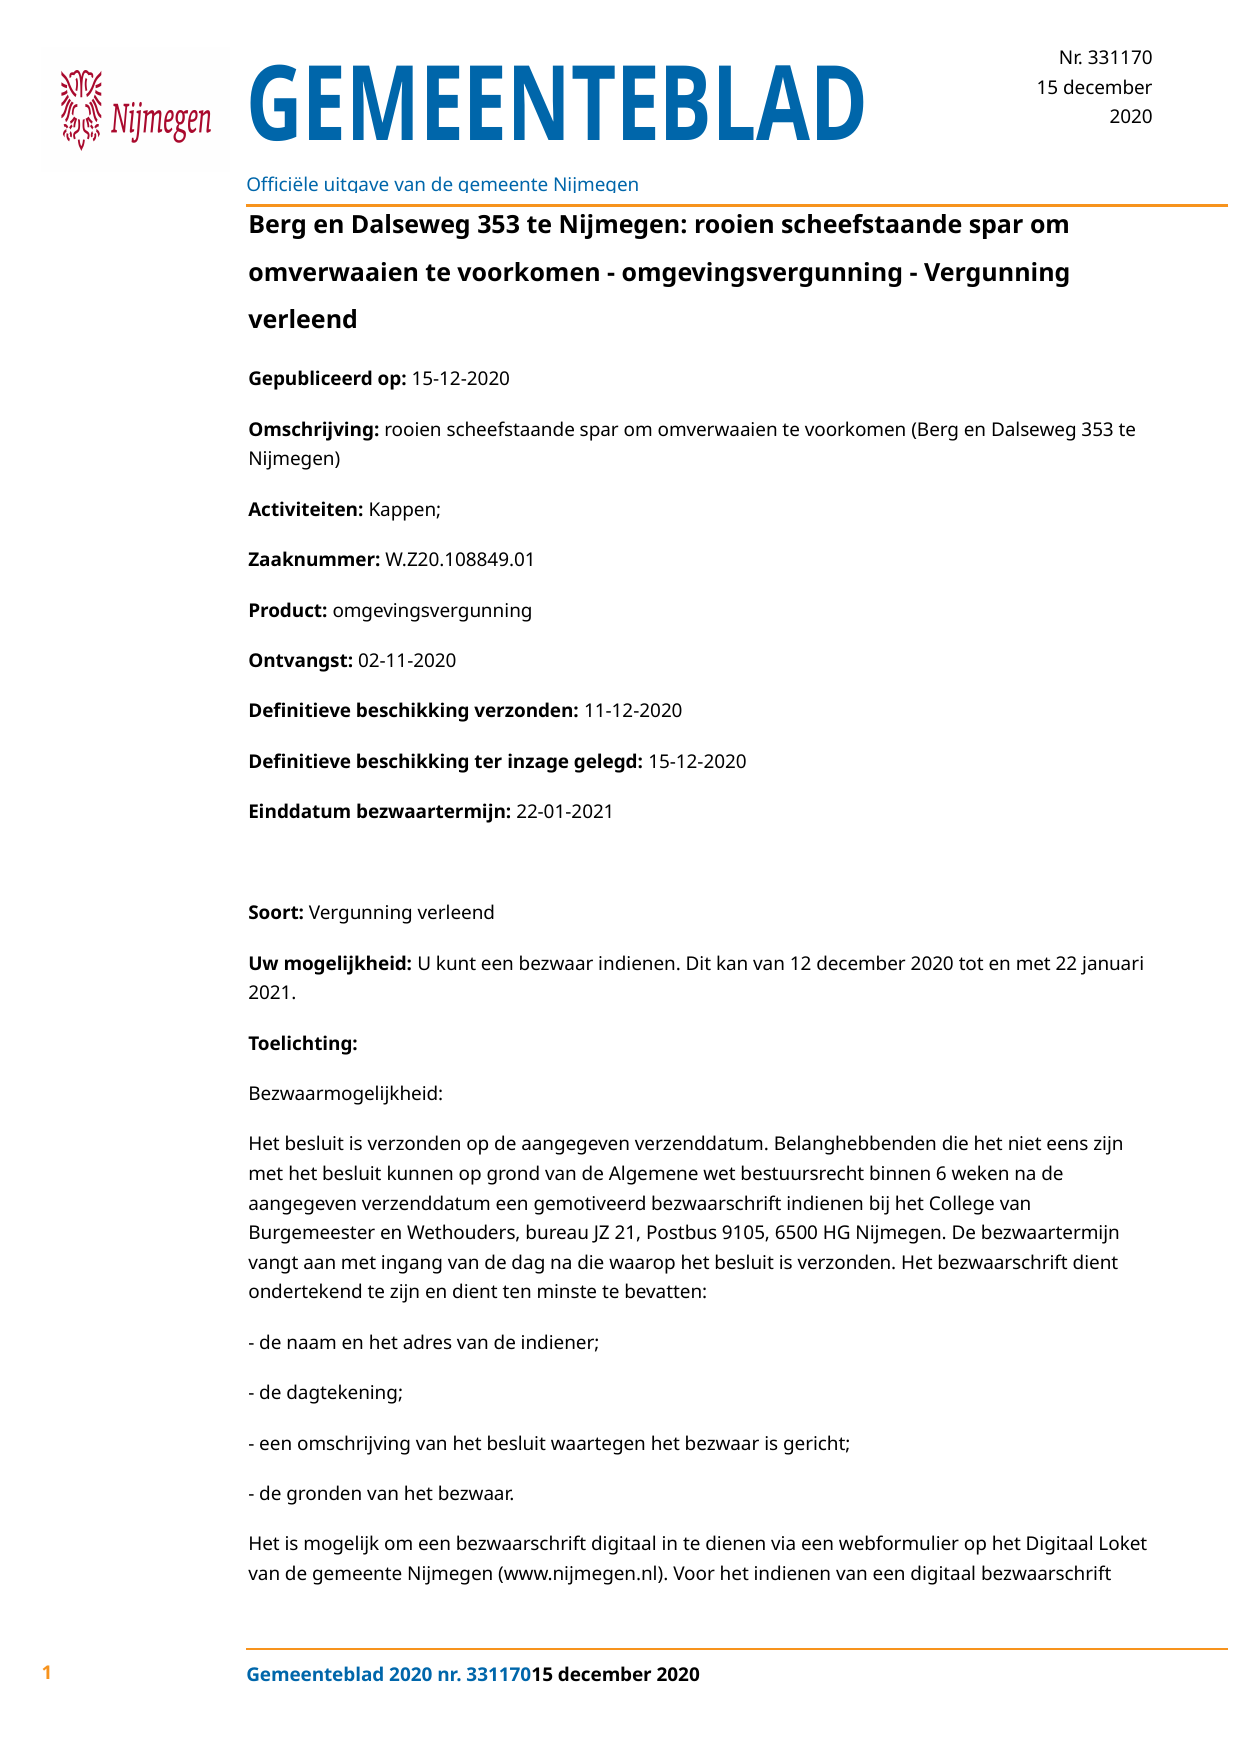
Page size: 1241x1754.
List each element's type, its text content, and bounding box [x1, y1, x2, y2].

picture [41, 47, 231, 172]
text Definitieve beschikking verzonden: 11-12-2020 [248, 698, 1152, 723]
text Activiteiten: Kappen; [248, 496, 1152, 522]
text Ontvangst: 02-11-2020 [248, 647, 1152, 673]
text Bezwaarmogelijkheid: [248, 1080, 1152, 1106]
text Toelichting: [248, 1030, 1152, 1055]
text Het is mogelijk om een bezwaarschrift digitaal in te dienen via een webformulier op het Digitaal Loket van de gemeente Nijmegen (www.nijmegen.nl). Voor het indienen van een digitaal bezwaarschrift [248, 1531, 1152, 1586]
text - de gronden van het bezwaar. [248, 1480, 1152, 1506]
text Berg en Dalseweg 353 te Nijmegen: rooien scheefstaande spar om omverwaaien te voorkomen - omgevingsvergunning - Vergunning verleend [248, 207, 1152, 336]
text - een omschrijving van het besluit waartegen het bezwaar is gericht; [248, 1430, 1152, 1455]
text Zaaknummer: W.Z20.108849.01 [248, 546, 1152, 572]
text Uw mogelijkheid: U kunt een bezwaar indienen. Dit kan van 12 december 2020 tot en met 22 januari 2021. [248, 950, 1152, 1005]
text Soort: Vergunning verleend [248, 899, 1152, 925]
text Omschrijving: rooien scheefstaande spar om omverwaaien te voorkomen (Berg en Dalseweg 353 te Nijmegen) [248, 416, 1152, 471]
text Product: omgevingsvergunning [248, 597, 1152, 622]
text - de naam en het adres van de indiener; [248, 1329, 1152, 1354]
text Einddatum bezwaartermijn: 22-01-2021 [248, 798, 1152, 824]
text - de dagtekening; [248, 1379, 1152, 1405]
text Het besluit is verzonden op de aangegeven verzenddatum. Belanghebbenden die het niet eens zijn met het besluit kunnen op grond van de Algemene wet bestuursrecht binnen 6 weken na de aangegeven verzenddatum een gemotiveerd bezwaarschrift indienen bij het College van Burgemeester en Wethouders, bureau JZ 21, Postbus 9105, 6500 HG Nijmegen. De bezwaartermijn vangt aan met ingang van de dag na die waarop het besluit is verzonden. Het bezwaarschrift dient ondertekend te zijn en dient ten minste te bevatten: [248, 1131, 1152, 1304]
text Definitieve beschikking ter inzage gelegd: 15-12-2020 [248, 748, 1152, 774]
text Gepubliceerd op: 15-12-2020 [248, 366, 1152, 391]
